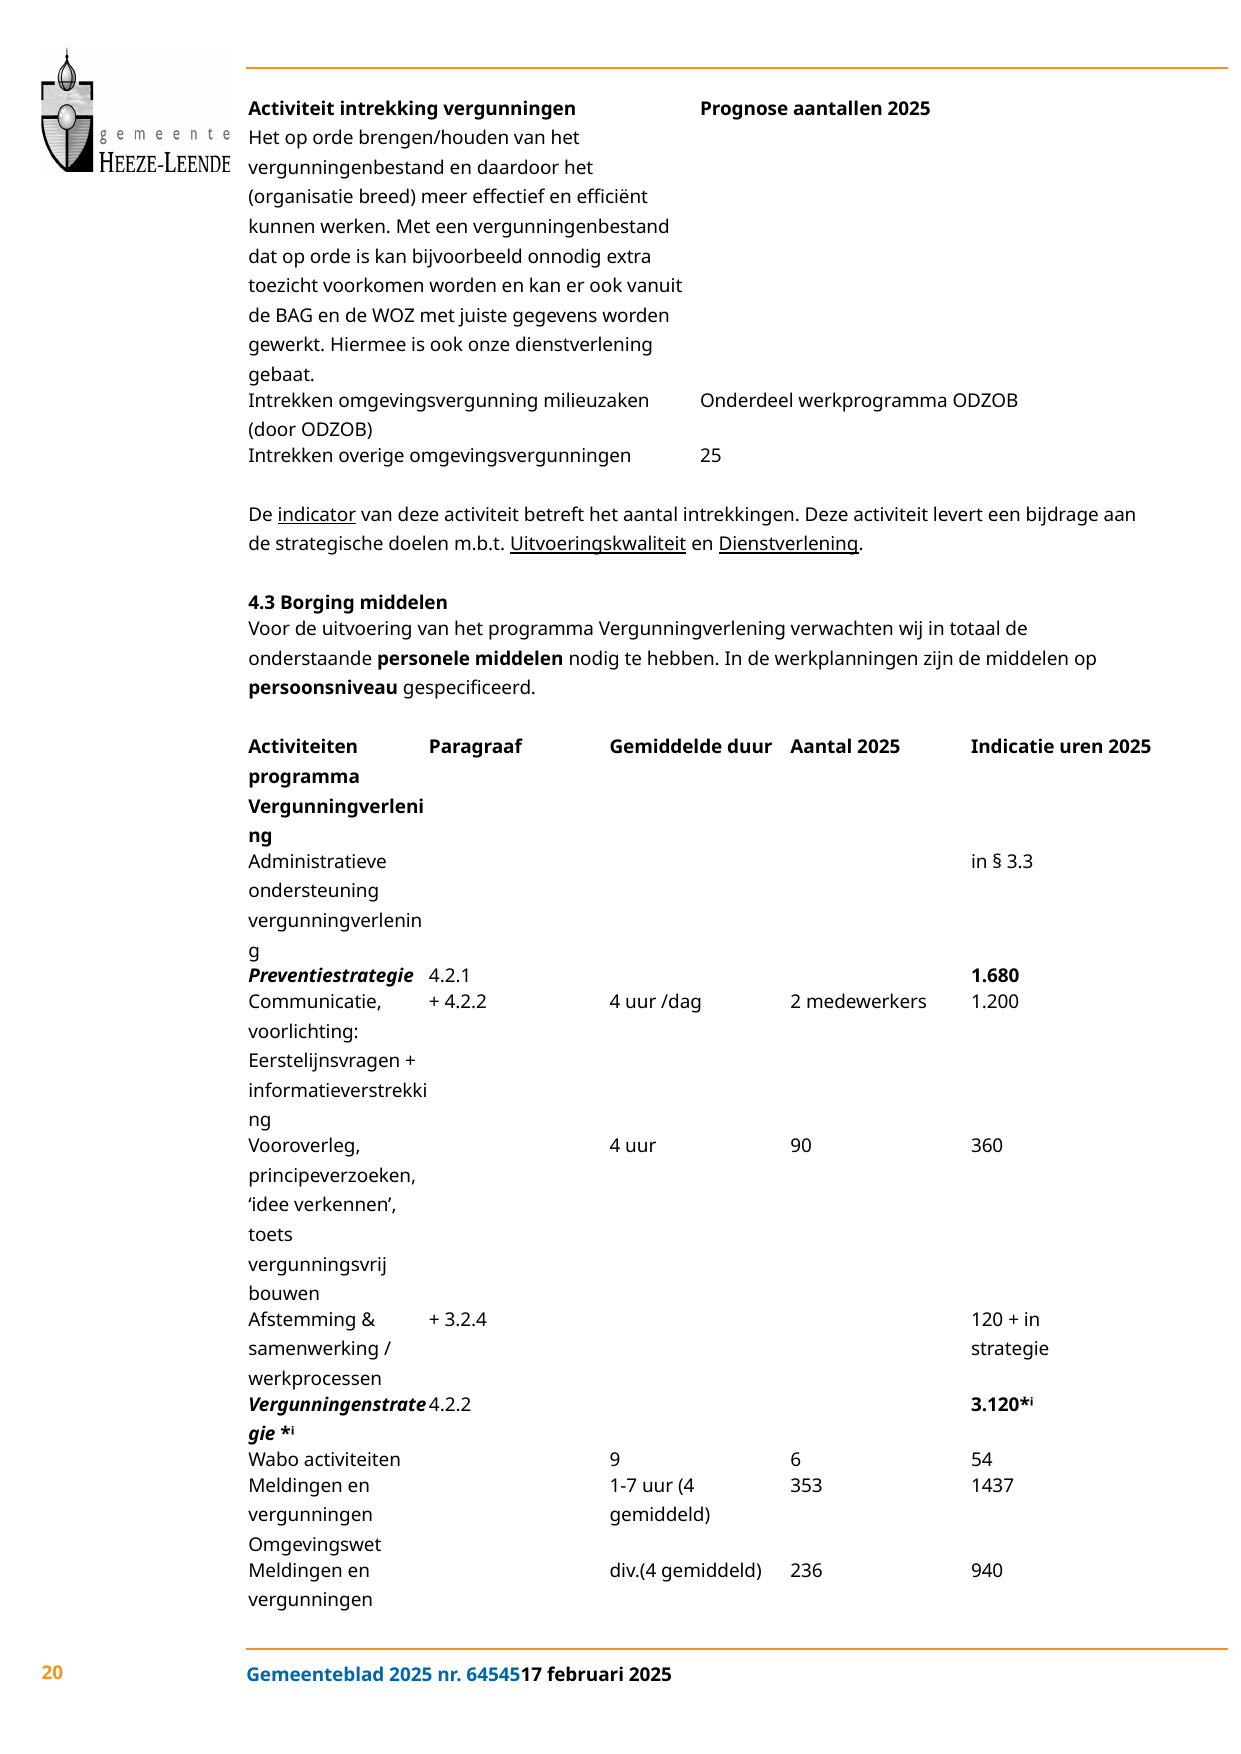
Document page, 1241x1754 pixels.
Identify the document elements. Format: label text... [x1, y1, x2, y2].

table_cell 3.120*ⁱ [971, 1391, 1152, 1446]
table_cell Intrekken overige omgevingsvergunningen [248, 442, 700, 468]
table_cell Communicatie, voorlichting: Eerstelijnsvragen + informatieverstrekking [248, 988, 429, 1132]
table_cell [790, 963, 971, 988]
text De indicator van deze activiteit betreft het aantal intrekkingen. Deze activiteit levert een bijdrage aan de strategische doelen m.b.t. Uitvoeringskwaliteit en Dienstverlening. [248, 501, 1152, 556]
table_cell [429, 1133, 609, 1306]
table_cell Meldingen en vergunningen [248, 1557, 429, 1612]
table_cell [609, 963, 790, 988]
table_cell [790, 848, 971, 963]
table_cell div.(4 gemiddeld) [609, 1557, 790, 1612]
table_cell in § 3.3 [971, 848, 1152, 963]
table_header Activiteit intrekking vergunningen Het op orde brengen/houden van het vergunningenbestand en daardoor het (organisatie breed) meer effectief en efficiënt kunnen werken. Met een vergunningenbestand dat op orde is kan bijvoorbeeld onnodig extra toezicht voorkomen worden en kan er ook vanuit de BAG en de WOZ met juiste gegevens worden gewerkt. Hiermee is ook onze dienstverlening gebaat. [248, 95, 700, 387]
table_cell 1-7 uur (4 gemiddeld) [609, 1472, 790, 1557]
text 4.3 Borging middelen [248, 589, 1152, 615]
table_header Aantal 2025 [790, 734, 971, 848]
table_cell 25 [700, 442, 1152, 468]
table_cell 54 [971, 1446, 1152, 1472]
table_cell Wabo activiteiten [248, 1446, 429, 1472]
table_cell Afstemming & samenwerking / werkprocessen [248, 1306, 429, 1391]
table_header Activiteiten programma Vergunningverlening [248, 734, 429, 848]
text Voor de uitvoering van het programma Vergunningverlening verwachten wij in totaal de onderstaande personele middelen nodig te hebben. In de werkplanningen zijn de middelen op persoonsniveau gespecificeerd. [248, 615, 1152, 700]
table_cell 353 [790, 1472, 971, 1557]
table_cell 6 [790, 1446, 971, 1472]
table_cell 120 + in strategie [971, 1306, 1152, 1391]
table_header Prognose aantallen 2025 [700, 95, 1152, 387]
picture [41, 47, 231, 172]
table_cell [429, 1446, 609, 1472]
table_cell [429, 1557, 609, 1612]
table_cell 1437 [971, 1472, 1152, 1557]
table_cell 2 medewerkers [790, 988, 971, 1132]
table_cell [609, 1306, 790, 1391]
table_cell 4.2.1 [429, 963, 609, 988]
table_cell 9 [609, 1446, 790, 1472]
table_cell Vergunningenstrategie *ⁱ [248, 1391, 429, 1446]
table_header Gemiddelde duur [609, 734, 790, 848]
table_cell Intrekken omgevingsvergunning milieuzaken (door ODZOB) [248, 387, 700, 442]
table_cell 360 [971, 1133, 1152, 1306]
table_header Paragraaf [429, 734, 609, 848]
table_cell Administratieve ondersteuning vergunningverlening [248, 848, 429, 963]
table_cell [790, 1391, 971, 1446]
table_cell Onderdeel werkprogramma ODZOB [700, 387, 1152, 442]
table_cell 4 uur /dag [609, 988, 790, 1132]
table_cell 940 [971, 1557, 1152, 1612]
table_cell + 4.2.2 [429, 988, 609, 1132]
table_cell 4.2.2 [429, 1391, 609, 1446]
table_cell [609, 1391, 790, 1446]
table_cell [790, 1306, 971, 1391]
table_cell + 3.2.4 [429, 1306, 609, 1391]
table_cell [609, 848, 790, 963]
table_cell Meldingen en vergunningen Omgevingswet [248, 1472, 429, 1557]
table_cell 90 [790, 1133, 971, 1306]
table_cell Preventiestrategie [248, 963, 429, 988]
table_cell 1.200 [971, 988, 1152, 1132]
table_cell 1.680 [971, 963, 1152, 988]
table_cell [429, 1472, 609, 1557]
table_header Indicatie uren 2025 [971, 734, 1152, 848]
table_cell 236 [790, 1557, 971, 1612]
table_cell Vooroverleg, principeverzoeken, ‘idee verkennen’, toets vergunningsvrij bouwen [248, 1133, 429, 1306]
table_cell 4 uur [609, 1133, 790, 1306]
table_cell [429, 848, 609, 963]
